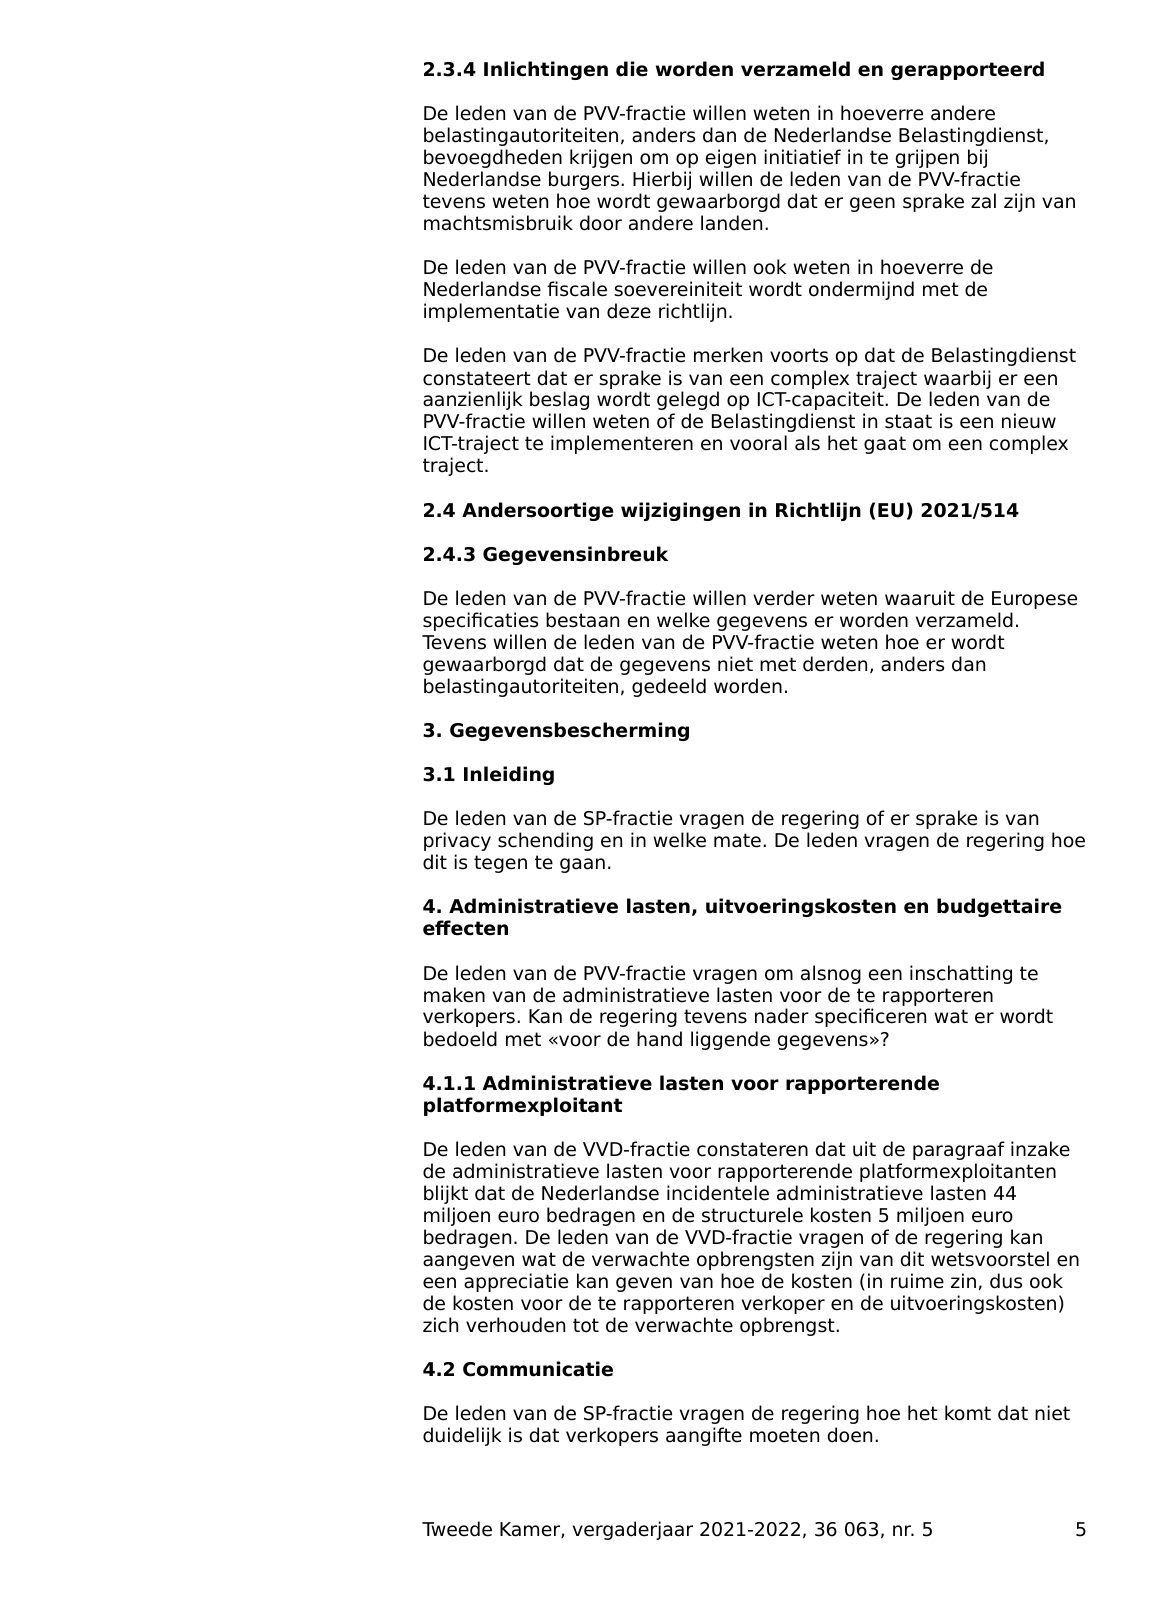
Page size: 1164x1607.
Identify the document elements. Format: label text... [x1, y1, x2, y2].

subtitle 3.1 Inleiding [422, 764, 1087, 786]
text De leden van de PVV-fractie vragen om alsnog een inschatting te maken van de administratieve lasten voor de te rapporteren verkopers. Kan de regering tevens nader specificeren wat er wordt bedoeld met «voor de hand liggende gegevens»? [422, 962, 1087, 1050]
text De leden van de PVV-fractie merken voorts op dat de Belastingdienst constateert dat er sprake is van een complex traject waarbij er een aanzienlijk beslag wordt gelegd op ICT-capaciteit. De leden van de PVV-fractie willen weten of de Belastingdienst in staat is een nieuw ICT-traject te implementeren en vooral als het gaat om een complex traject. [422, 345, 1087, 477]
subtitle 3. Gegevensbescherming [422, 720, 1087, 742]
subtitle 4.1.1 Administratieve lasten voor rapporterende platformexploitant [422, 1073, 1087, 1117]
text De leden van de PVV-fractie willen ook weten in hoeverre de Nederlandse fiscale soevereiniteit wordt ondermijnd met de implementatie van deze richtlijn. [422, 257, 1087, 323]
subtitle 4.2 Communicatie [422, 1359, 1087, 1381]
text De leden van de VVD-fractie constateren dat uit de paragraaf inzake de administratieve lasten voor rapporterende platformexploitanten blijkt dat de Nederlandse incidentele administratieve lasten 44 miljoen euro bedragen en de structurele kosten 5 miljoen euro bedragen. De leden van de VVD-fractie vragen of de regering kan aangeven wat de verwachte opbrengsten zijn van dit wetsvoorstel en een appreciatie kan geven van hoe de kosten (in ruime zin, dus ook de kosten voor de te rapporteren verkoper en de uitvoeringskosten) zich verhouden tot de verwachte opbrengst. [422, 1139, 1087, 1337]
text De leden van de PVV-fractie willen verder weten waaruit de Europese specificaties bestaan en welke gegevens er worden verzameld. Tevens willen de leden van de PVV-fractie weten hoe er wordt gewaarborgd dat de gegevens niet met derden, anders dan belastingautoriteiten, gedeeld worden. [422, 588, 1087, 698]
subtitle 2.4 Andersoortige wijzigingen in Richtlijn (EU) 2021/514 [422, 499, 1087, 521]
subtitle 2.3.4 Inlichtingen die worden verzameld en gerapporteerd [422, 59, 1087, 81]
text De leden van de PVV-fractie willen weten in hoeverre andere belastingautoriteiten, anders dan de Nederlandse Belastingdienst, bevoegdheden krijgen om op eigen initiatief in te grijpen bij Nederlandse burgers. Hierbij willen de leden van de PVV-fractie tevens weten hoe wordt gewaarborgd dat er geen sprake zal zijn van machtsmisbruik door andere landen. [422, 103, 1087, 235]
text De leden van de SP-fractie vragen de regering hoe het komt dat niet duidelijk is dat verkopers aangifte moeten doen. [422, 1403, 1087, 1447]
subtitle 4. Administratieve lasten, uitvoeringskosten en budgettaire effecten [422, 896, 1087, 940]
subtitle 2.4.3 Gegevensinbreuk [422, 544, 1087, 566]
text De leden van de SP-fractie vragen de regering of er sprake is van privacy schending en in welke mate. De leden vragen de regering hoe dit is tegen te gaan. [422, 808, 1087, 874]
